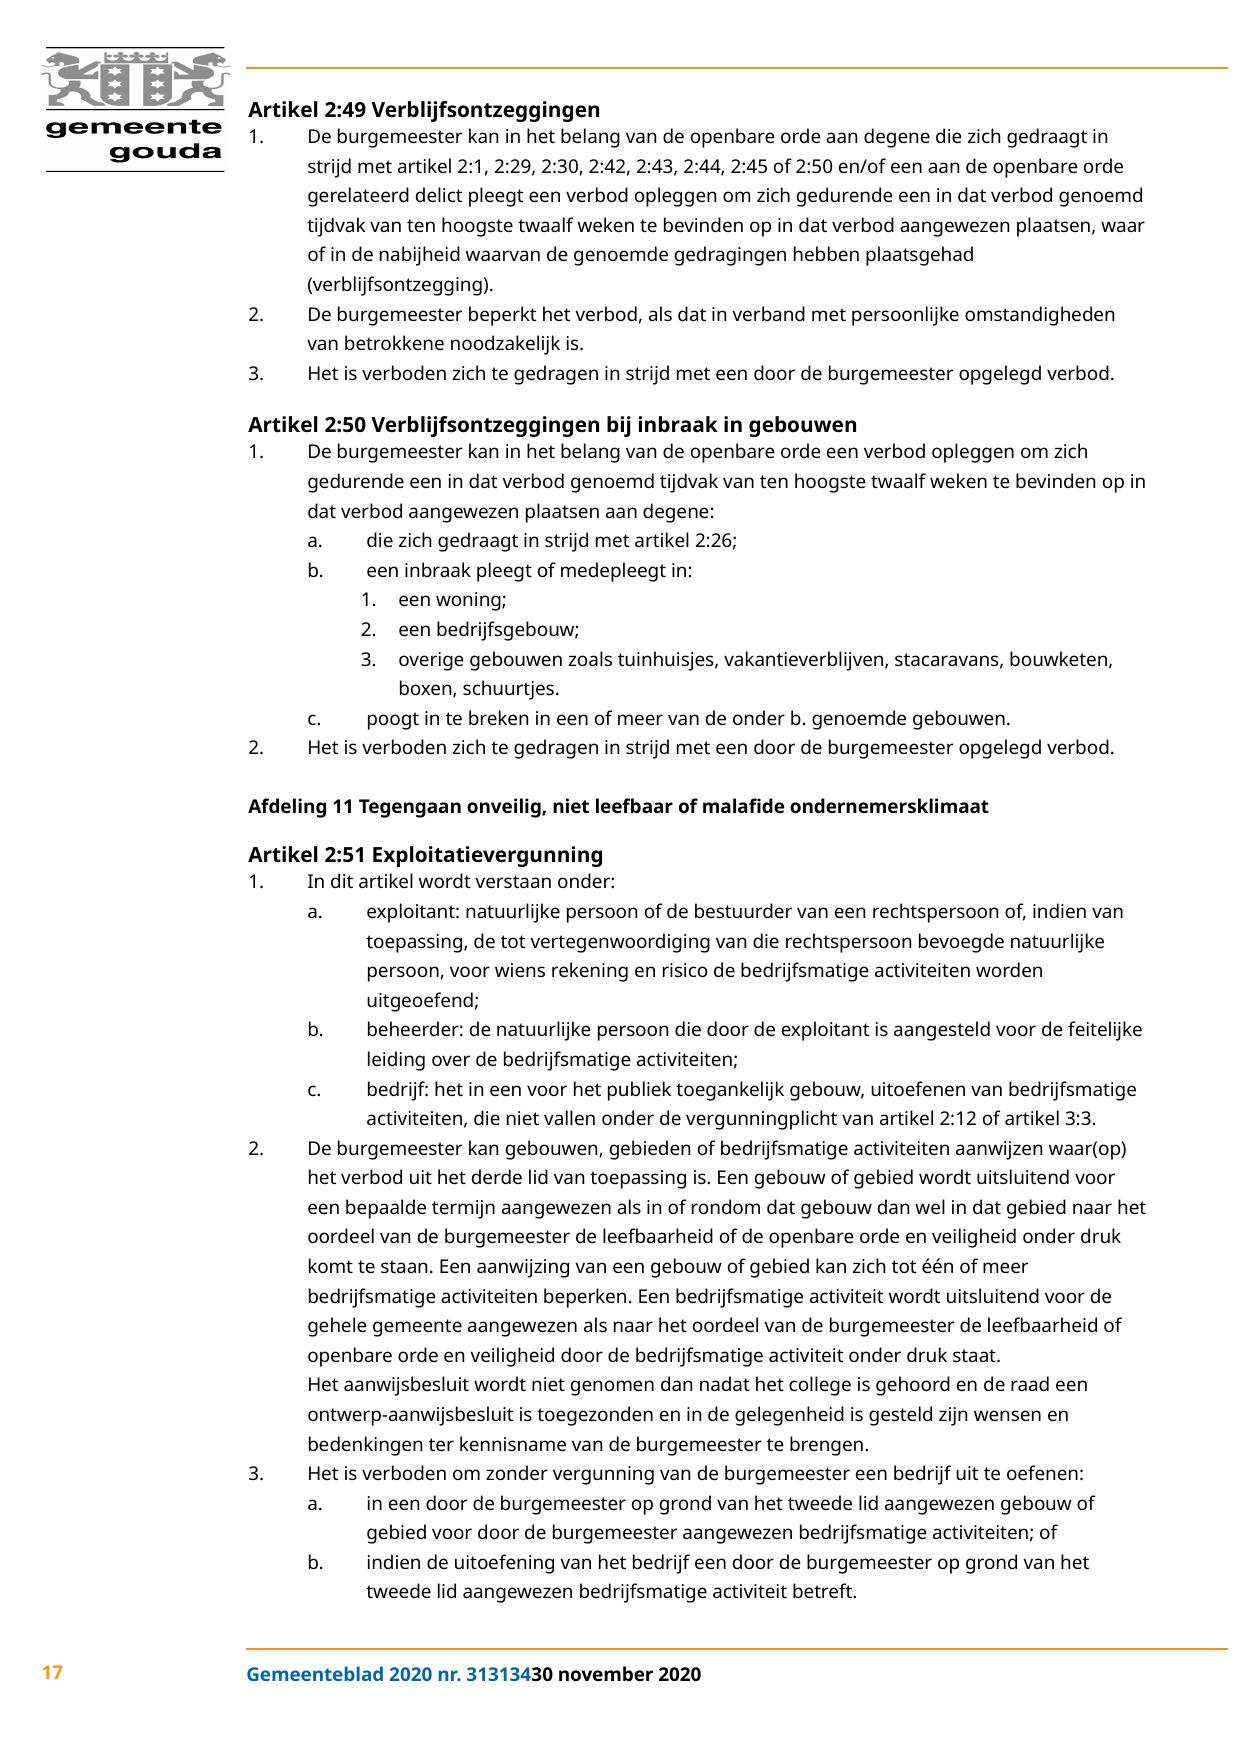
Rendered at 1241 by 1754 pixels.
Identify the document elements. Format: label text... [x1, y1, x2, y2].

list De burgemeester kan gebouwen, gebieden of bedrijfsmatige activiteiten aanwijzen waar(op) het verbod uit het derde lid van toepassing is. Een gebouw of gebied wordt uitsluitend voor een bepaalde termijn aangewezen als in of rondom dat gebouw dan wel in dat gebied naar het oordeel van de burgemeester de leefbaarheid of de openbare orde en veiligheid onder druk komt te staan. Een aanwijzing van een gebouw of gebied kan zich tot één of meer bedrijfsmatige activiteiten beperken. Een bedrijfsmatige activiteit wordt uitsluitend voor de gehele gemeente aangewezen als naar het oordeel van de burgemeester de leefbaarheid of openbare orde en veiligheid door de bedrijfsmatige activiteit onder druk staat. [248, 1135, 1152, 1368]
list bedrijf: het in een voor het publiek toegankelijk gebouw, uitoefenen van bedrijfsmatige activiteiten, die niet vallen onder de vergunningplicht van artikel 2:12 of artikel 3:3. [307, 1076, 1152, 1131]
text Afdeling 11 Tegengaan onveilig, niet leefbaar of malafide ondernemersklimaat [248, 794, 1152, 819]
list overige gebouwen zoals tuinhuisjes, vakantieverblijven, stacaravans, bouwketen, boxen, schuurtjes. [361, 646, 1152, 701]
list een inbraak pleegt of medepleegt in: [307, 557, 1152, 583]
list in een door de burgemeester op grond van het tweede lid aangewezen gebouw of gebied voor door de burgemeester aangewezen bedrijfsmatige activiteiten; of [307, 1490, 1152, 1545]
list een bedrijfsgebouw; [361, 616, 1152, 642]
picture [41, 47, 231, 172]
list exploitant: natuurlijke persoon of de bestuurder van een rechtspersoon of, indien van toepassing, de tot vertegenwoordiging van die rechtspersoon bevoegde natuurlijke persoon, voor wiens rekening en risico de bedrijfsmatige activiteiten worden uitgeoefend; [307, 898, 1152, 1013]
list Het is verboden zich te gedragen in strijd met een door de burgemeester opgelegd verbod. [248, 360, 1152, 386]
text Artikel 2:51 Exploitatievergunning [248, 840, 1152, 869]
list Het is verboden zich te gedragen in strijd met een door de burgemeester opgelegd verbod. [248, 734, 1152, 760]
list Het is verboden om zonder vergunning van de burgemeester een bedrijf uit te oefenen: [248, 1460, 1152, 1486]
list beheerder: de natuurlijke persoon die door de exploitant is aangesteld voor de feitelijke leiding over de bedrijfsmatige activiteiten; [307, 1017, 1152, 1072]
text Artikel 2:50 Verblijfsontzeggingen bij inbraak in gebouwen [248, 410, 1152, 439]
text Artikel 2:49 Verblijfsontzeggingen [248, 95, 1152, 123]
list Het aanwijsbesluit wordt niet genomen dan nadat het college is gehoord en de raad een ontwerp-aanwijsbesluit is toegezonden en in de gelegenheid is gesteld zijn wensen en bedenkingen ter kennisname van de burgemeester te brengen. [248, 1372, 1152, 1457]
list die zich gedraagt in strijd met artikel 2:26; [307, 527, 1152, 553]
list De burgemeester beperkt het verbod, als dat in verband met persoonlijke omstandigheden van betrokkene noodzakelijk is. [248, 301, 1152, 356]
list De burgemeester kan in het belang van de openbare orde een verbod opleggen om zich gedurende een in dat verbod genoemd tijdvak van ten hoogste twaalf weken te bevinden op in dat verbod aangewezen plaatsen aan degene: [248, 439, 1152, 524]
list indien de uitoefening van het bedrijf een door de burgemeester op grond van het tweede lid aangewezen bedrijfsmatige activiteit betreft. [307, 1549, 1152, 1604]
list een woning; [361, 587, 1152, 612]
list De burgemeester kan in het belang van de openbare orde aan degene die zich gedraagt in strijd met artikel 2:1, 2:29, 2:30, 2:42, 2:43, 2:44, 2:45 of 2:50 en/of een aan de openbare orde gerelateerd delict pleegt een verbod opleggen om zich gedurende een in dat verbod genoemd tijdvak van ten hoogste twaalf weken te bevinden op in dat verbod aangewezen plaatsen, waar of in de nabijheid waarvan de genoemde gedragingen hebben plaatsgehad (verblijfsontzegging). [248, 123, 1152, 297]
list poogt in te breken in een of meer van de onder b. genoemde gebouwen. [307, 705, 1152, 731]
list In dit artikel wordt verstaan onder: [248, 869, 1152, 894]
